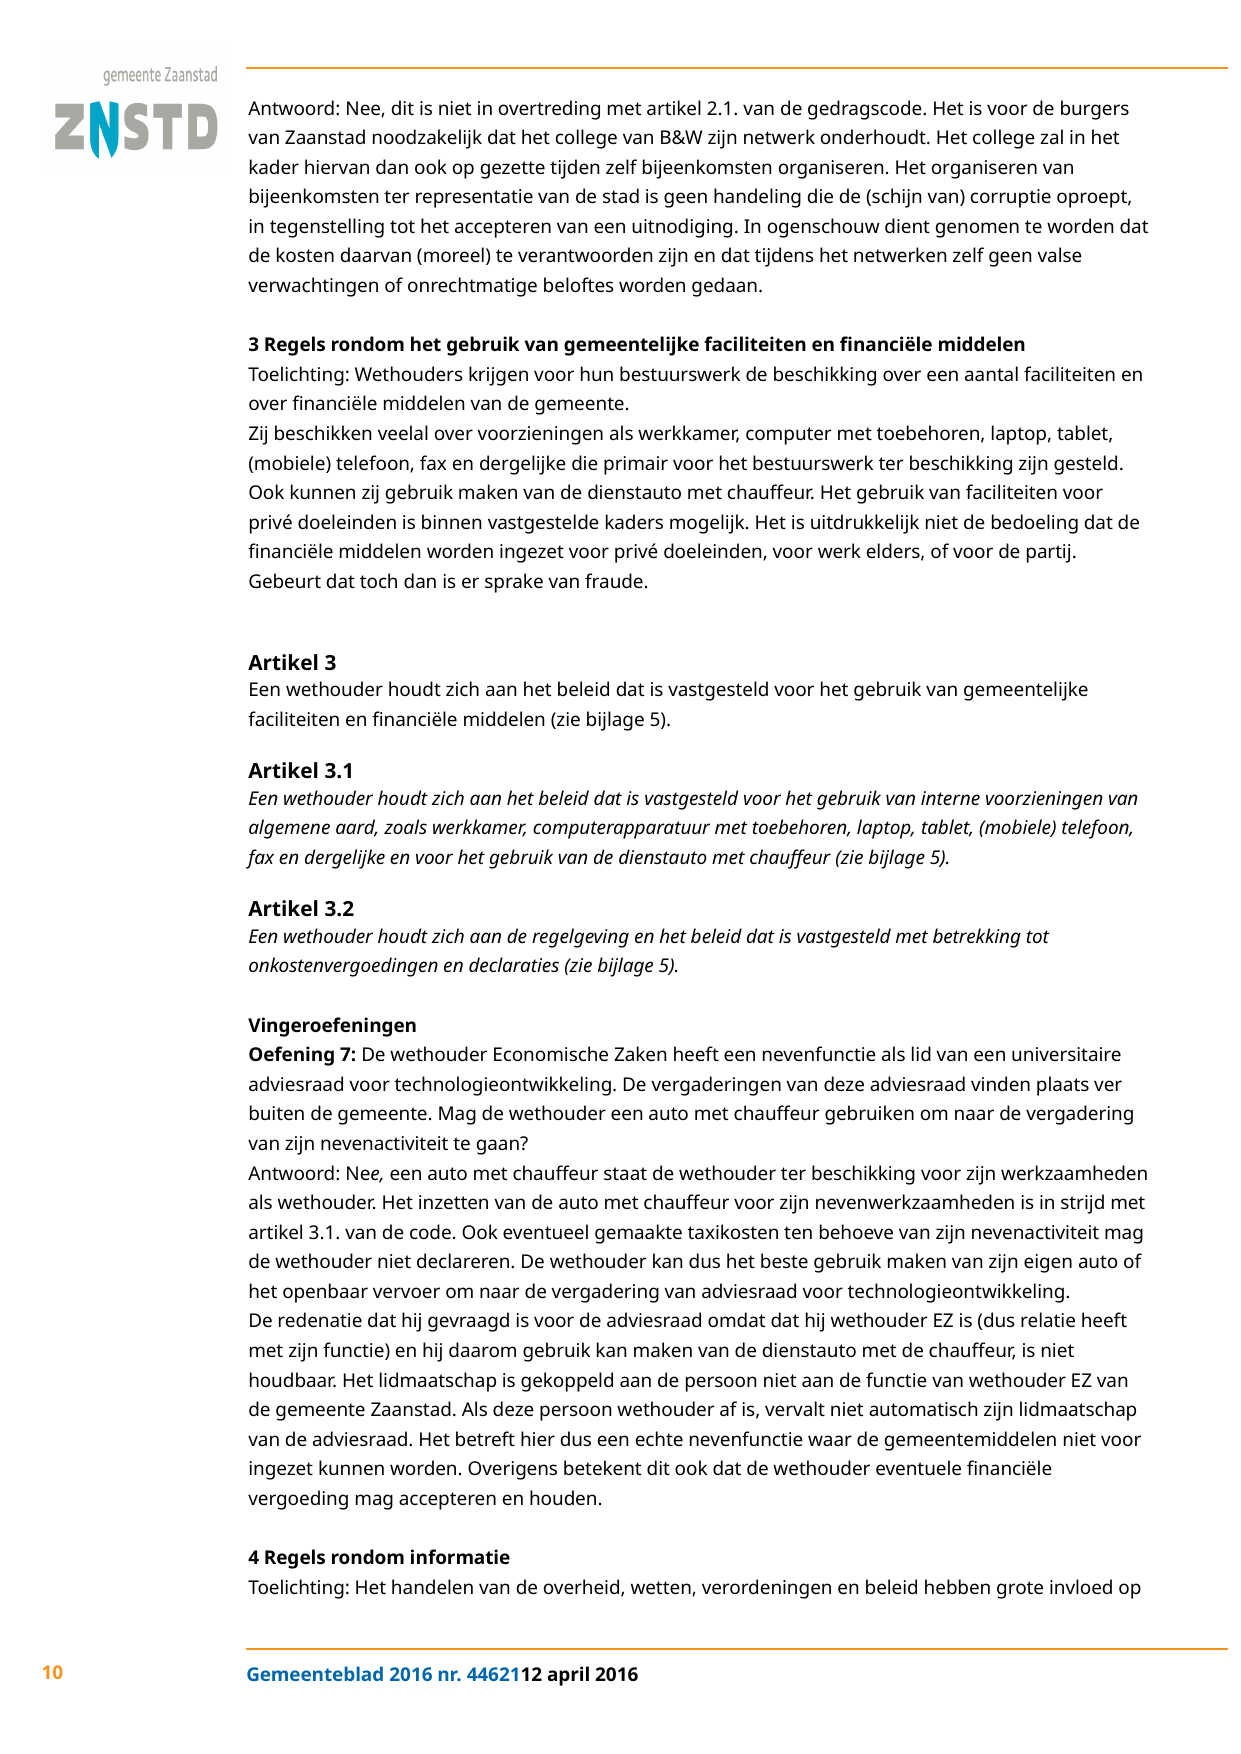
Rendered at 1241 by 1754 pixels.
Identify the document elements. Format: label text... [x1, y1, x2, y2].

text Een wethouder houdt zich aan het beleid dat is vastgesteld voor het gebruik van interne voorzieningen van algemene aard, zoals werkkamer, computerapparatuur met toebehoren, laptop, tablet, (mobiele) telefoon, fax en dergelijke en voor het gebruik van de dienstauto met chauffeur (zie bijlage 5). [248, 785, 1152, 870]
text Antwoord: Nee, een auto met chauffeur staat de wethouder ter beschikking voor zijn werkzaamheden als wethouder. Het inzetten van de auto met chauffeur voor zijn nevenwerkzaamheden is in strijd met artikel 3.1. van de code. Ook eventueel gemaakte taxikosten ten behoeve van zijn nevenactiviteit mag de wethouder niet declareren. De wethouder kan dus het beste gebruik maken van zijn eigen auto of het openbaar vervoer om naar de vergadering van adviesraad voor technologieontwikkeling. [248, 1160, 1152, 1304]
text Toelichting: Wethouders krijgen voor hun bestuurswerk de beschikking over een aantal faciliteiten en over financiële middelen van de gemeente. [248, 361, 1152, 416]
text Een wethouder houdt zich aan de regelgeving en het beleid dat is vastgesteld met betrekking tot onkostenvergoedingen en declaraties (zie bijlage 5). [248, 923, 1152, 978]
text Artikel 3.2 [248, 894, 1152, 923]
text Artikel 3.1 [248, 757, 1152, 785]
text De redenatie dat hij gevraagd is voor de adviesraad omdat dat hij wethouder EZ is (dus relatie heeft met zijn functie) en hij daarom gebruik kan maken van de dienstauto met de chauffeur, is niet houdbaar. Het lidmaatschap is gekoppeld aan de persoon niet aan de functie van wethouder EZ van de gemeente Zaanstad. Als deze persoon wethouder af is, vervalt niet automatisch zijn lidmaatschap van de adviesraad. Het betreft hier dus een echte nevenfunctie waar de gemeentemiddelen niet voor ingezet kunnen worden. Overigens betekent dit ook dat de wethouder eventuele financiële vergoeding mag accepteren en houden. [248, 1308, 1152, 1511]
text Vingeroefeningen [248, 1012, 1152, 1037]
text Een wethouder houdt zich aan het beleid dat is vastgesteld voor het gebruik van gemeentelijke faciliteiten en financiële middelen (zie bijlage 5). [248, 677, 1152, 732]
text Zij beschikken veelal over voorzieningen als werkkamer, computer met toebehoren, laptop, tablet, (mobiele) telefoon, fax en dergelijke die primair voor het bestuurswerk ter beschikking zijn gesteld. Ook kunnen zij gebruik maken van de dienstauto met chauffeur. Het gebruik van faciliteiten voor privé doeleinden is binnen vastgestelde kaders mogelijk. Het is uitdrukkelijk niet de bedoeling dat de financiële middelen worden ingezet voor privé doeleinden, voor werk elders, of voor de partij. Gebeurt dat toch dan is er sprake van fraude. [248, 420, 1152, 594]
text 4 Regels rondom informatie [248, 1544, 1152, 1570]
text Antwoord: Nee, dit is niet in overtreding met artikel 2.1. van de gedragscode. Het is voor de burgers van Zaanstad noodzakelijk dat het college van B&W zijn netwerk onderhoudt. Het college zal in het kader hiervan dan ook op gezette tijden zelf bijeenkomsten organiseren. Het organiseren van bijeenkomsten ter representatie van de stad is geen handeling die de (schijn van) corruptie oproept, in tegenstelling tot het accepteren van een uitnodiging. In ogenschouw dient genomen te worden dat de kosten daarvan (moreel) te verantwoorden zijn en dat tijdens het netwerken zelf geen valse verwachtingen of onrechtmatige beloftes worden gedaan. [248, 95, 1152, 298]
picture [41, 47, 231, 172]
text Toelichting: Het handelen van de overheid, wetten, verordeningen en beleid hebben grote invloed op [248, 1574, 1152, 1599]
text Oefening 7: De wethouder Economische Zaken heeft een nevenfunctie als lid van een universitaire adviesraad voor technologieontwikkeling. De vergaderingen van deze adviesraad vinden plaats ver buiten de gemeente. Mag de wethouder een auto met chauffeur gebruiken om naar de vergadering van zijn nevenactiviteit te gaan? [248, 1041, 1152, 1156]
text 3 Regels rondom het gebruik van gemeentelijke faciliteiten en financiële middelen [248, 331, 1152, 357]
text Artikel 3 [248, 648, 1152, 677]
